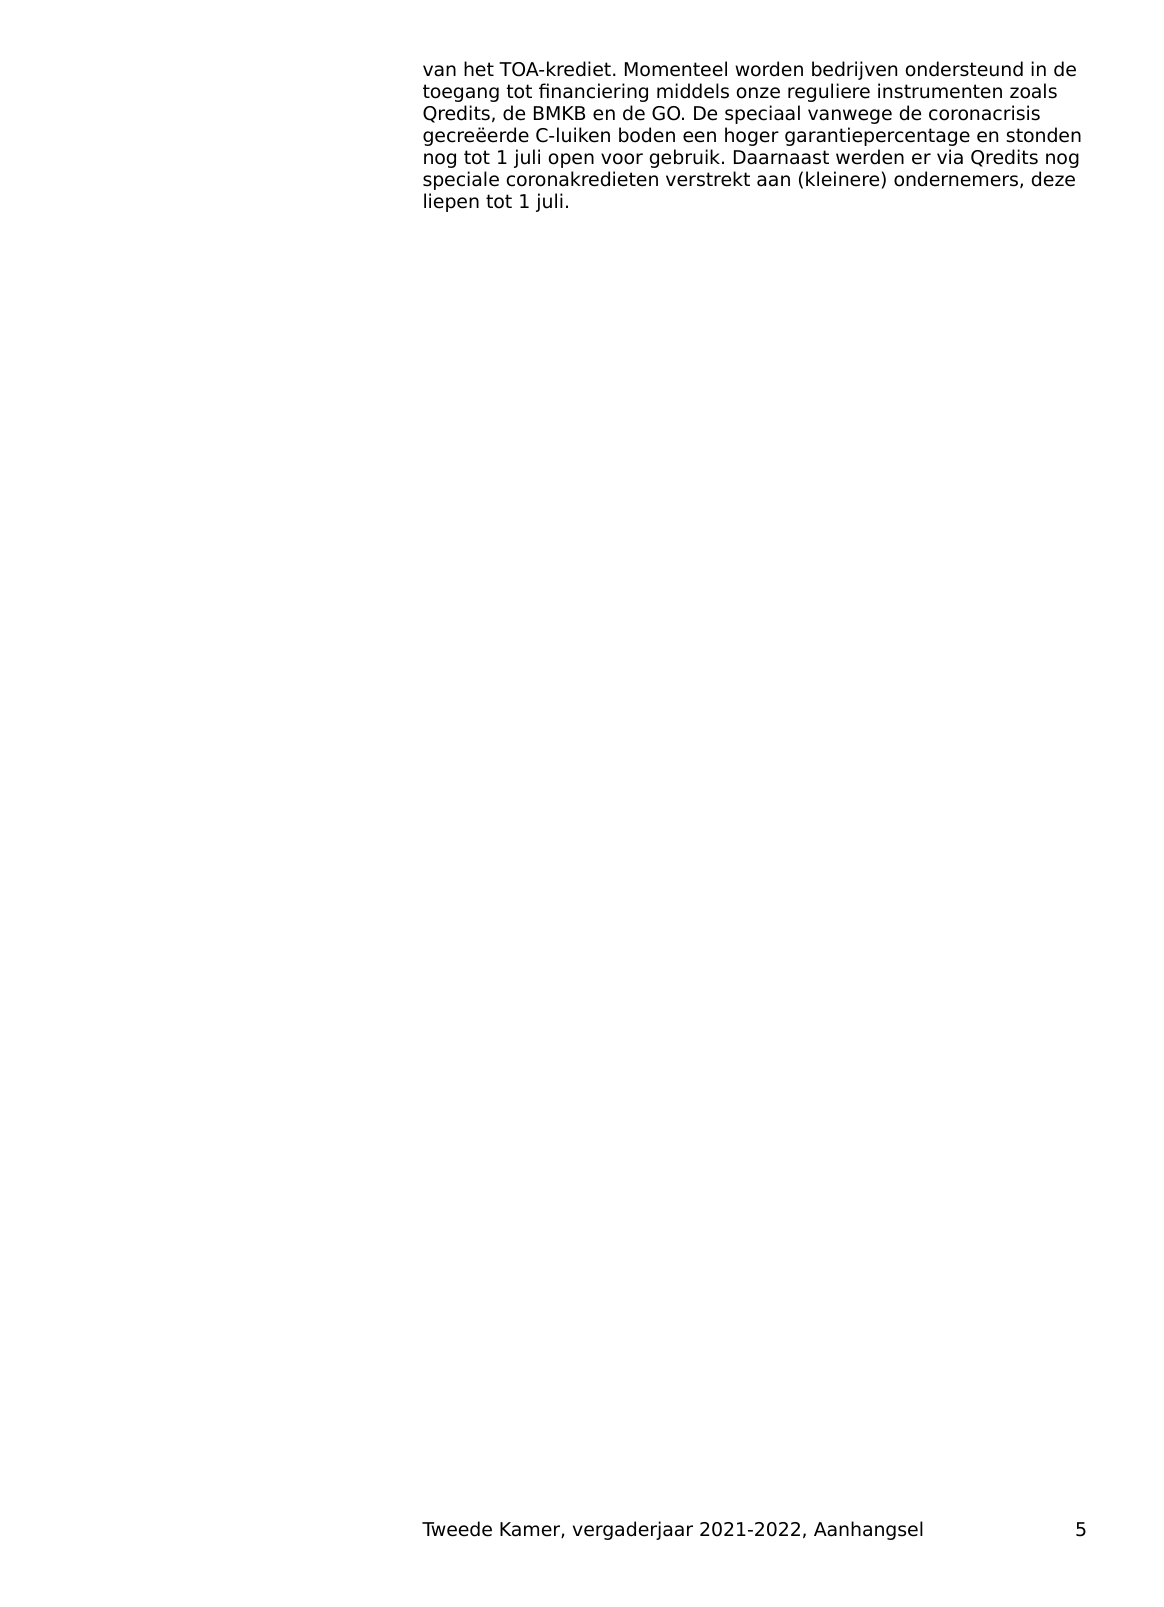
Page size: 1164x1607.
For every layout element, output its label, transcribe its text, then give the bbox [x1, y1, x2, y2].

text van het TOA-krediet. Momenteel worden bedrijven ondersteund in de toegang tot financiering middels onze reguliere instrumenten zoals Qredits, de BMKB en de GO. De speciaal vanwege de coronacrisis gecreëerde C-luiken boden een hoger garantiepercentage en stonden nog tot 1 juli open voor gebruik. Daarnaast werden er via Qredits nog speciale coronakredieten verstrekt aan (kleinere) ondernemers, deze liepen tot 1 juli. [422, 59, 1087, 213]
